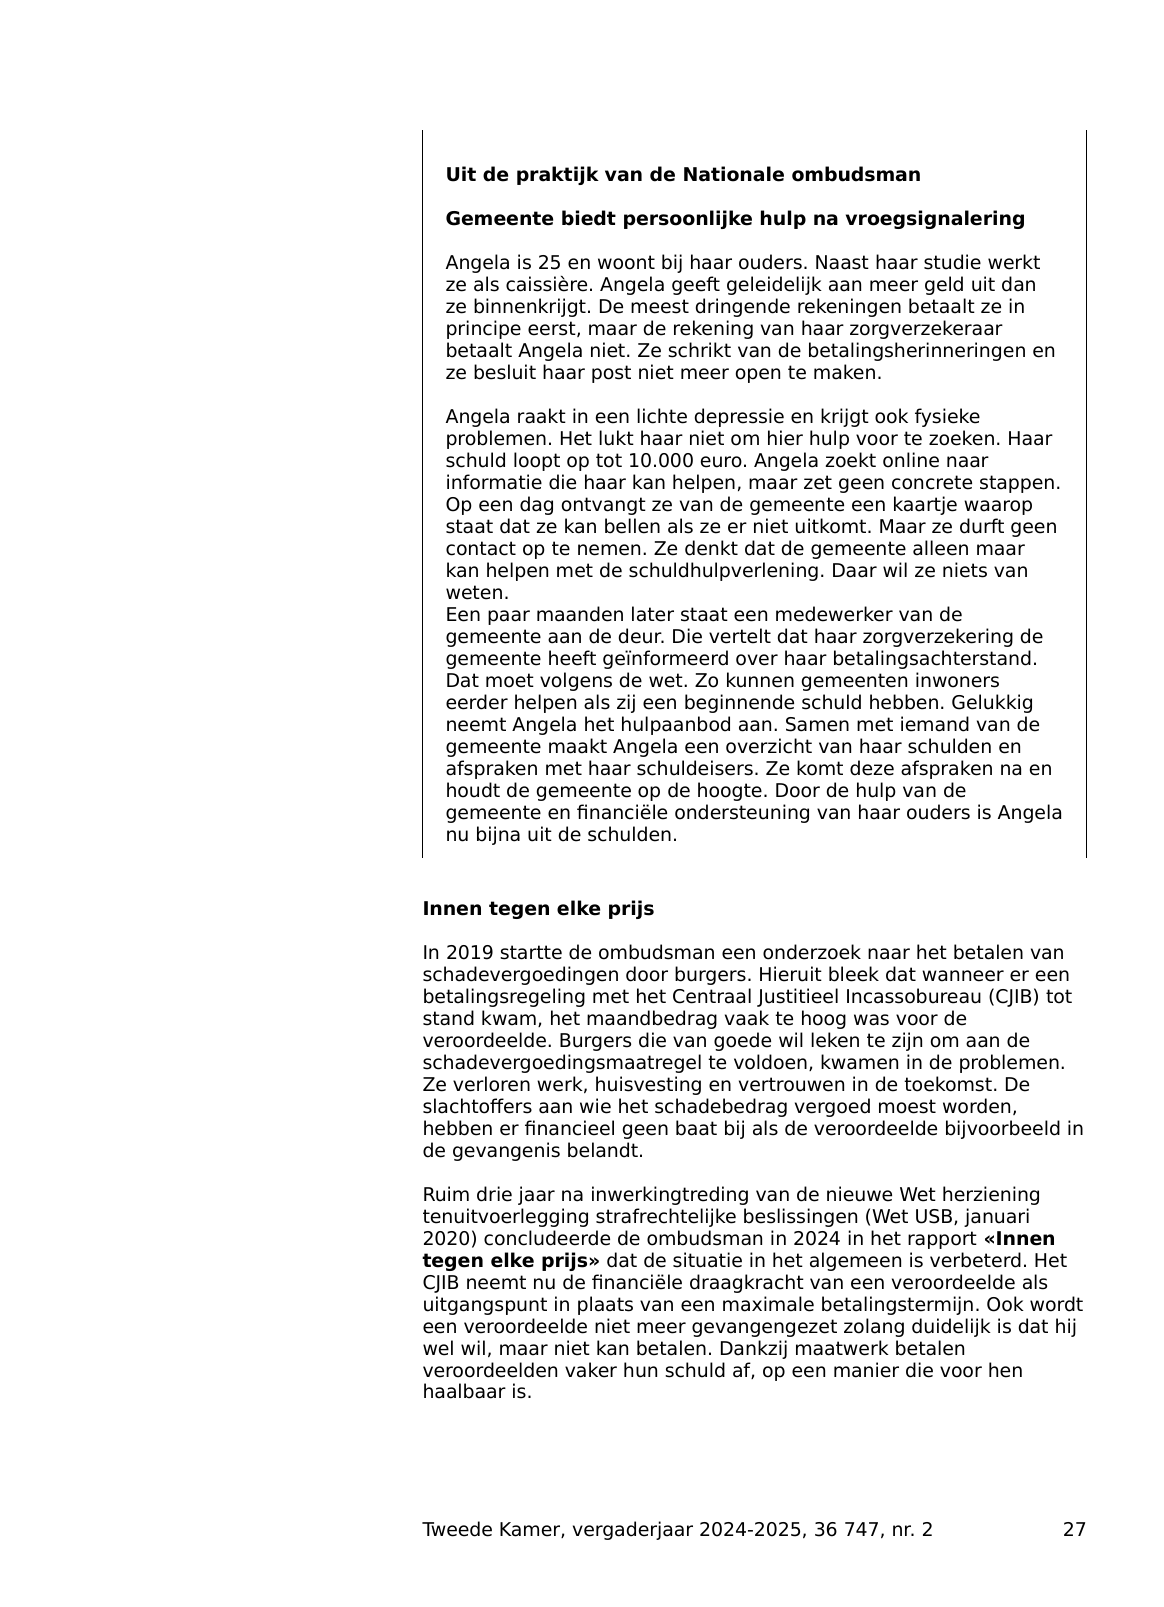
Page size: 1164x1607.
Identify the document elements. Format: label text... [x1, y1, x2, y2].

text In 2019 startte de ombudsman een onderzoek naar het betalen van schadevergoedingen door burgers. Hieruit bleek dat wanneer er een betalingsregeling met het Centraal Justitieel Incassobureau (CJIB) tot stand kwam, het maandbedrag vaak te hoog was voor de veroordeelde. Burgers die van goede wil leken te zijn om aan de schadevergoedingsmaatregel te voldoen, kwamen in de problemen. Ze verloren werk, huisvesting en vertrouwen in de toekomst. De slachtoffers aan wie het schadebedrag vergoed moest worden, hebben er financieel geen baat bij als de veroordeelde bijvoorbeeld in de gevangenis belandt. [422, 942, 1087, 1161]
table_header Uit de praktijk van de Nationale ombudsman Gemeente biedt persoonlijke hulp na vroegsignalering Angela is 25 en woont bij haar ouders. Naast haar studie werkt ze als caissière. Angela geeft geleidelijk aan meer geld uit dan ze binnenkrijgt. De meest dringende rekeningen betaalt ze in principe eerst, maar de rekening van haar zorgverzekeraar betaalt Angela niet. Ze schrikt van de betalingsherinneringen en ze besluit haar post niet meer open te maken. Angela raakt in een lichte depressie en krijgt ook fysieke problemen. Het lukt haar niet om hier hulp voor te zoeken. Haar schuld loopt op tot 10.000 euro. Angela zoekt online naar informatie die haar kan helpen, maar zet geen concrete stappen. Op een dag ontvangt ze van de gemeente een kaartje waarop staat dat ze kan bellen als ze er niet uitkomt. Maar ze durft geen contact op te nemen. Ze denkt dat de gemeente alleen maar kan helpen met de schuldhulpverlening. Daar wil ze niets van weten. Een paar maanden later staat een medewerker van de gemeente aan de deur. Die vertelt dat haar zorgverzekering de gemeente heeft geïnformeerd over haar betalingsachterstand. Dat moet volgens de wet. Zo kunnen gemeenten inwoners eerder helpen als zij een beginnende schuld hebben. Gelukkig neemt Angela het hulpaanbod aan. Samen met iemand van de gemeente maakt Angela een overzicht van haar schulden en afspraken met haar schuldeisers. Ze komt deze afspraken na en houdt de gemeente op de hoogte. Door de hulp van de gemeente en financiële ondersteuning van haar ouders is Angela nu bijna uit de schulden. [423, 130, 1086, 858]
subtitle Innen tegen elke prijs [422, 897, 1087, 919]
text Ruim drie jaar na inwerkingtreding van de nieuwe Wet herziening tenuitvoerlegging strafrechtelijke beslissingen (Wet USB, januari 2020) concludeerde de ombudsman in 2024 in het rapport «Innen tegen elke prijs» dat de situatie in het algemeen is verbeterd. Het CJIB neemt nu de financiële draagkracht van een veroordeelde als uitgangspunt in plaats van een maximale betalingstermijn. Ook wordt een veroordeelde niet meer gevangengezet zolang duidelijk is dat hij wel wil, maar niet kan betalen. Dankzij maatwerk betalen veroordeelden vaker hun schuld af, op een manier die voor hen haalbaar is. [422, 1184, 1087, 1403]
